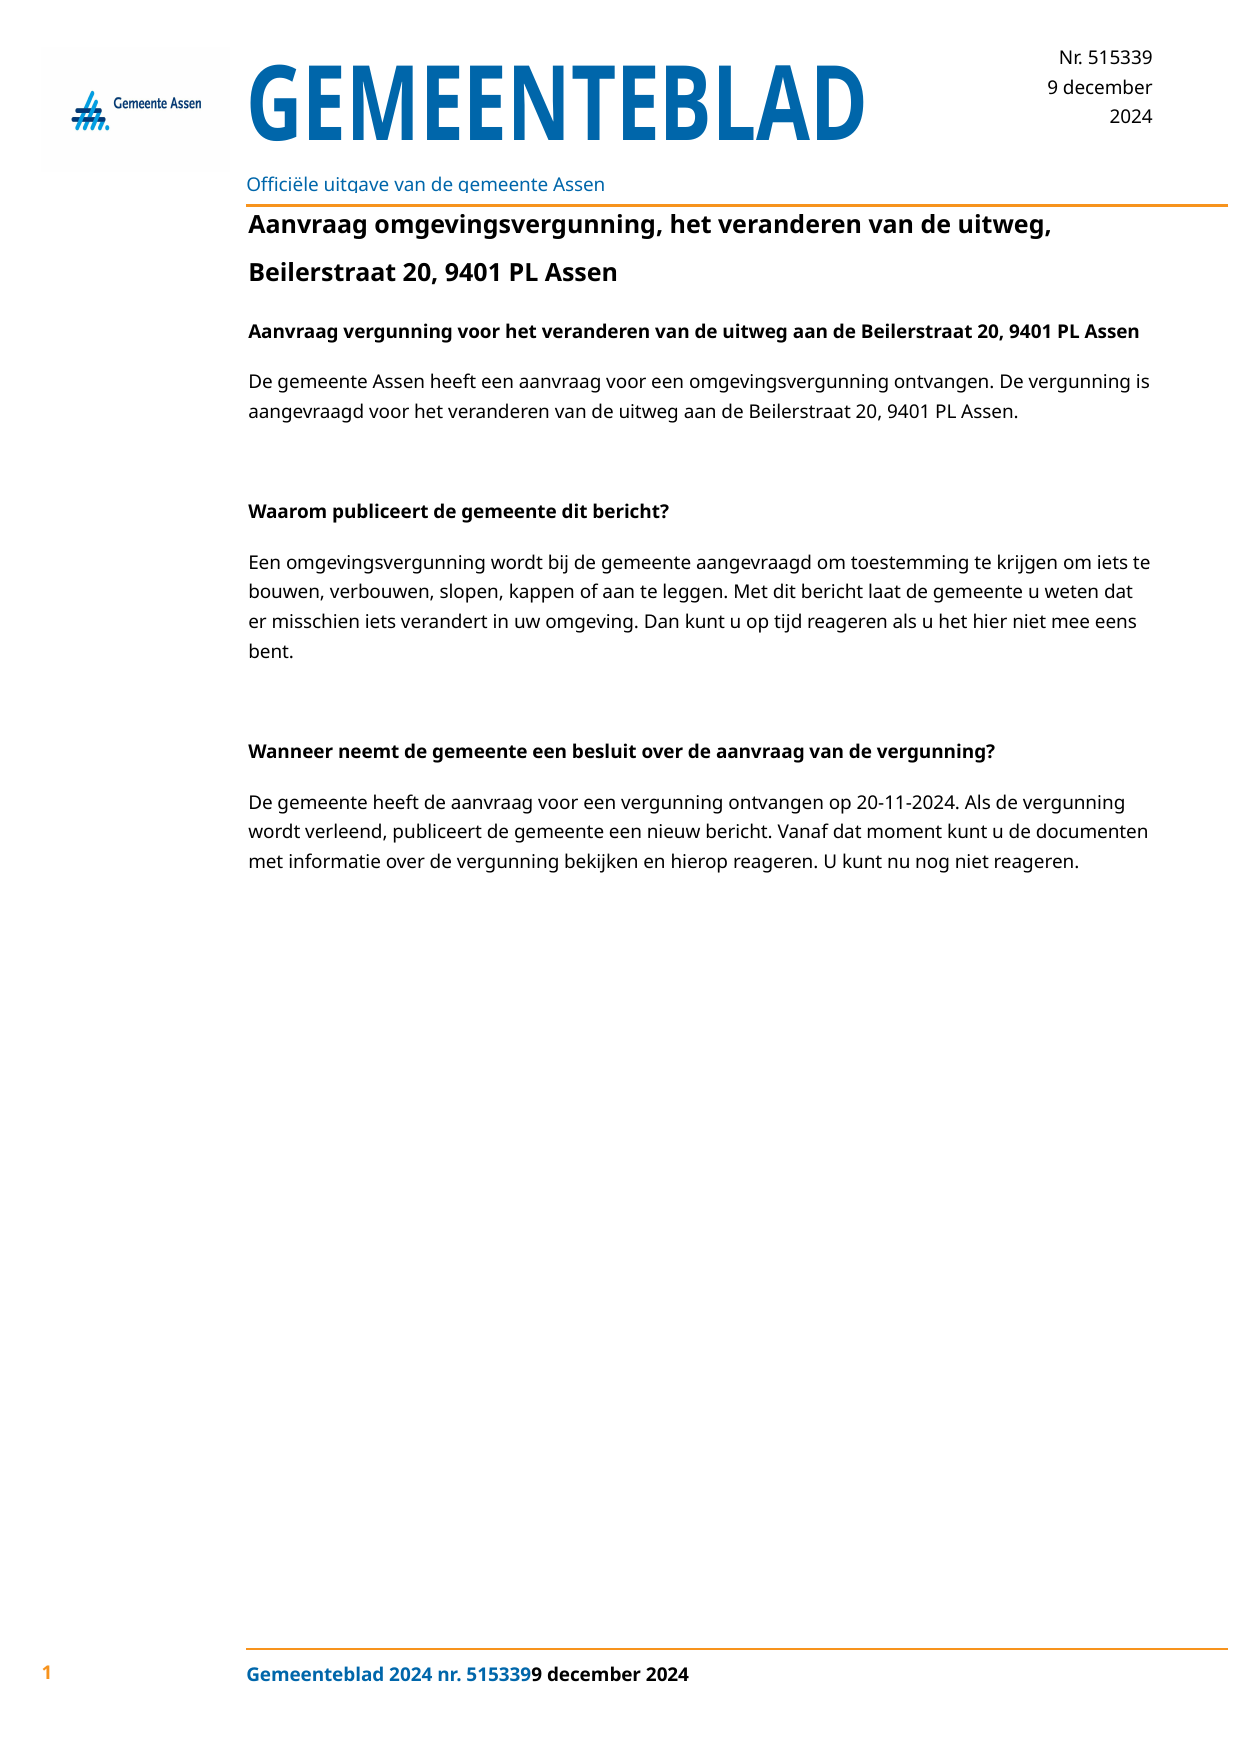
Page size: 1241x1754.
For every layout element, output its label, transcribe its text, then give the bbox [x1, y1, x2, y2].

text Waarom publiceert de gemeente dit bericht? [248, 499, 1152, 524]
text Aanvraag vergunning voor het veranderen van de uitweg aan de Beilerstraat 20, 9401 PL Assen [248, 318, 1152, 344]
text De gemeente Assen heeft een aanvraag voor een omgevingsvergunning ontvangen. De vergunning is aangevraagd voor het veranderen van de uitweg aan de Beilerstraat 20, 9401 PL Assen. [248, 368, 1152, 424]
picture [41, 47, 231, 172]
text Een omgevingsvergunning wordt bij de gemeente aangevraagd om toestemming te krijgen om iets te bouwen, verbouwen, slopen, kappen of aan te leggen. Met dit bericht laat de gemeente u weten dat er misschien iets verandert in uw omgeving. Dan kunt u op tijd reageren als u het hier niet mee eens bent. [248, 549, 1152, 664]
text Wanneer neemt de gemeente een besluit over de aanvraag van de vergunning? [248, 739, 1152, 764]
text De gemeente heeft de aanvraag voor een vergunning ontvangen op 20-11-2024. Als de vergunning wordt verleend, publiceert de gemeente een nieuw bericht. Vanaf dat moment kunt u de documenten met informatie over de vergunning bekijken en hierop reageren. U kunt nu nog niet reageren. [248, 789, 1152, 874]
text Aanvraag omgevingsvergunning, het veranderen van de uitweg, Beilerstraat 20, 9401 PL Assen [248, 207, 1152, 288]
